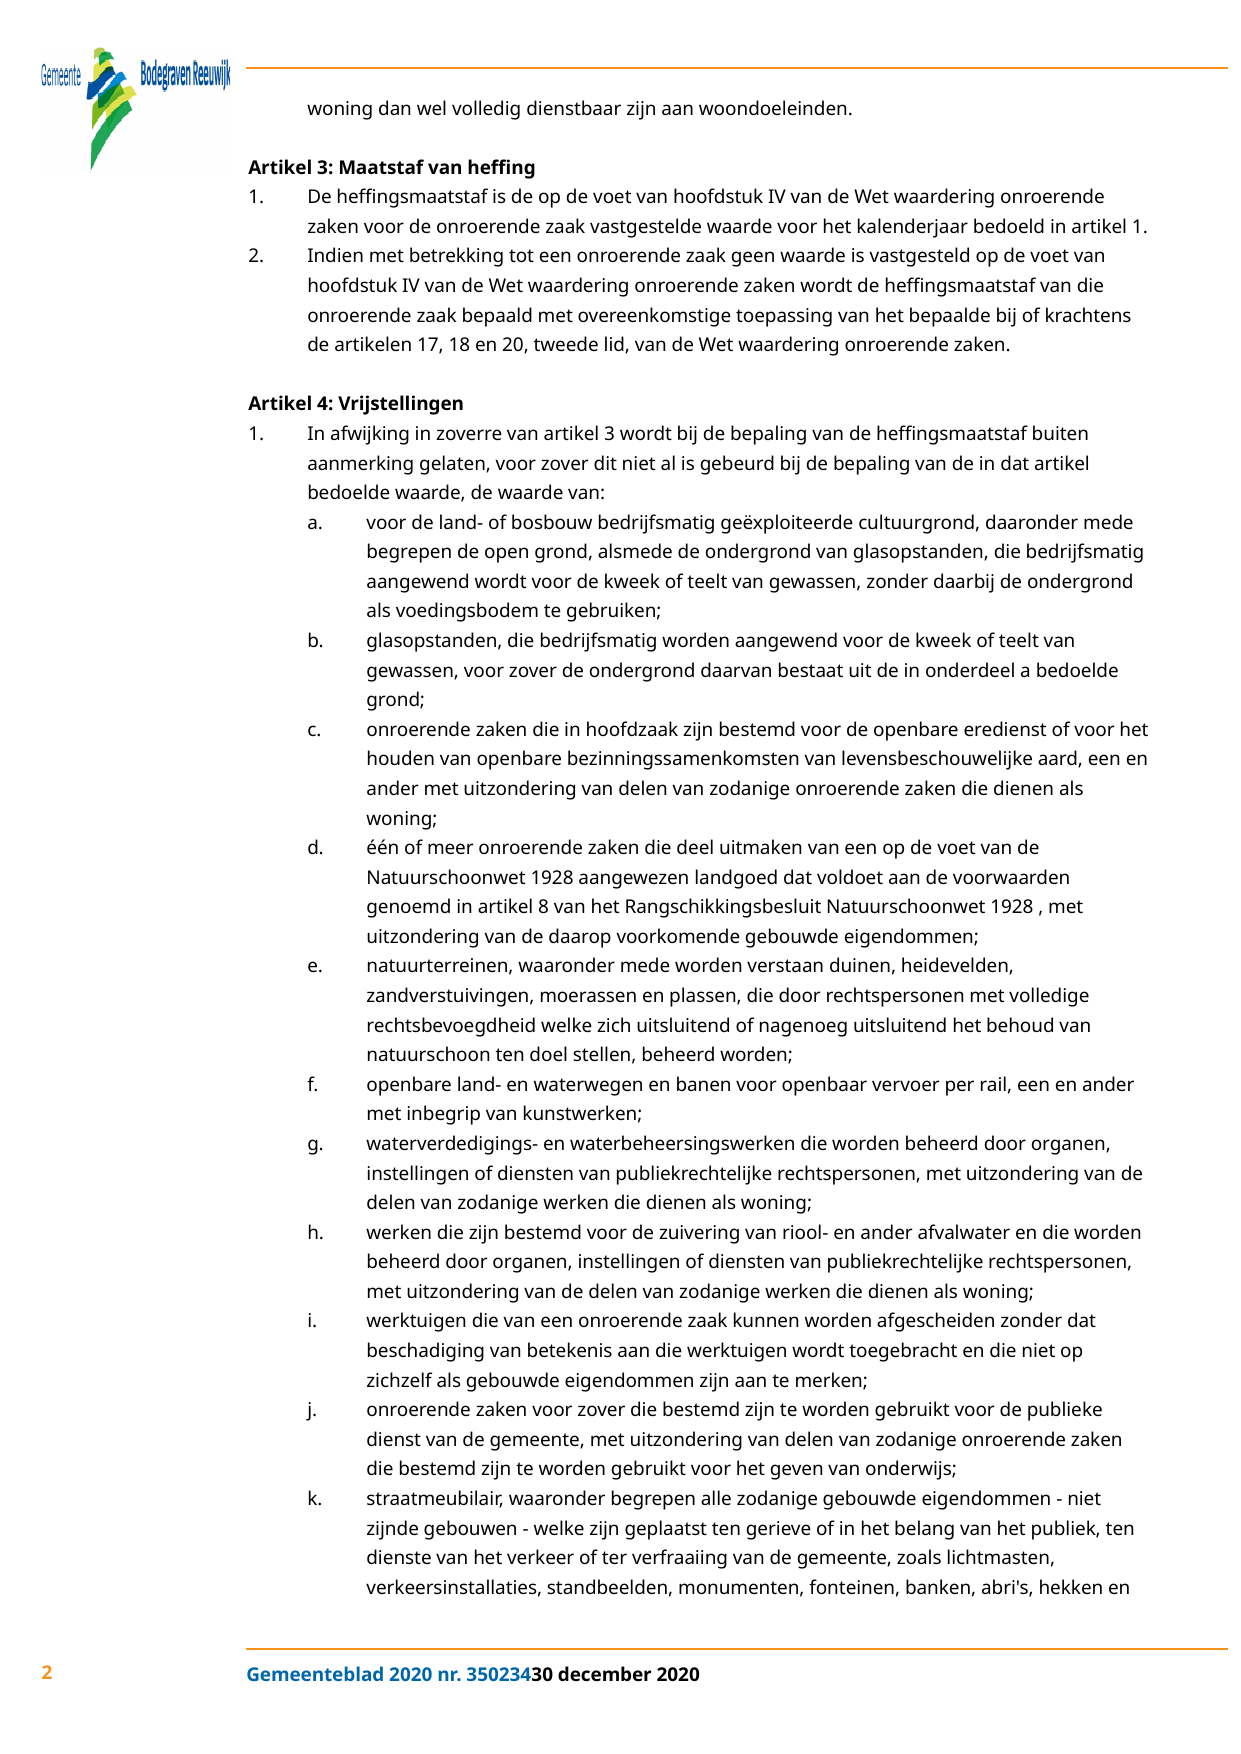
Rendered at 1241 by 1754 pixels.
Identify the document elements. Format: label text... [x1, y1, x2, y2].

text Artikel 4: Vrijstellingen [248, 391, 1152, 416]
list onroerende zaken die in hoofdzaak zijn bestemd voor de openbare eredienst of voor het houden van openbare bezinningssamenkomsten van levensbeschouwelijke aard, een en ander met uitzondering van delen van zodanige onroerende zaken die dienen als woning; [307, 716, 1152, 831]
text Artikel 3: Maatstaf van heffing [248, 154, 1152, 180]
list De heffingsmaatstaf is de op de voet van hoofdstuk IV van de Wet waardering onroerende zaken voor de onroerende zaak vastgestelde waarde voor het kalenderjaar bedoeld in artikel 1. [248, 183, 1152, 239]
list woning dan wel volledig dienstbaar zijn aan woondoeleinden. [248, 95, 1152, 121]
list In afwijking in zoverre van artikel 3 wordt bij de bepaling van de heffingsmaatstaf buiten aanmerking gelaten, voor zover dit niet al is gebeurd bij de bepaling van de in dat artikel bedoelde waarde, de waarde van: [248, 420, 1152, 505]
list natuurterreinen, waaronder mede worden verstaan duinen, heidevelden, zandverstuivingen, moerassen en plassen, die door rechtspersonen met volledige rechtsbevoegdheid welke zich uitsluitend of nagenoeg uitsluitend het behoud van natuurschoon ten doel stellen, beheerd worden; [307, 953, 1152, 1067]
list Indien met betrekking tot een onroerende zaak geen waarde is vastgesteld op de voet van hoofdstuk IV van de Wet waardering onroerende zaken wordt de heffingsmaatstaf van die onroerende zaak bepaald met overeenkomstige toepassing van het bepaalde bij of krachtens de artikelen 17, 18 en 20, tweede lid, van de Wet waardering onroerende zaken. [248, 243, 1152, 357]
list waterverdedigings- en waterbeheersingswerken die worden beheerd door organen, instellingen of diensten van publiekrechtelijke rechtspersonen, met uitzondering van de delen van zodanige werken die dienen als woning; [307, 1130, 1152, 1215]
list glasopstanden, die bedrijfsmatig worden aangewend voor de kweek of teelt van gewassen, voor zover de ondergrond daarvan bestaat uit de in onderdeel a bedoelde grond; [307, 627, 1152, 712]
list één of meer onroerende zaken die deel uitmaken van een op de voet van de Natuurschoonwet 1928 aangewezen landgoed dat voldoet aan de voorwaarden genoemd in artikel 8 van het Rangschikkingsbesluit Natuurschoonwet 1928 , met uitzondering van de daarop voorkomende gebouwde eigendommen; [307, 834, 1152, 949]
picture [41, 47, 231, 172]
list werktuigen die van een onroerende zaak kunnen worden afgescheiden zonder dat beschadiging van betekenis aan die werktuigen wordt toegebracht en die niet op zichzelf als gebouwde eigendommen zijn aan te merken; [307, 1308, 1152, 1393]
list openbare land- en waterwegen en banen voor openbaar vervoer per rail, een en ander met inbegrip van kunstwerken; [307, 1071, 1152, 1126]
list werken die zijn bestemd voor de zuivering van riool- en ander afvalwater en die worden beheerd door organen, instellingen of diensten van publiekrechtelijke rechtspersonen, met uitzondering van de delen van zodanige werken die dienen als woning; [307, 1219, 1152, 1304]
list onroerende zaken voor zover die bestemd zijn te worden gebruikt voor de publieke dienst van de gemeente, met uitzondering van delen van zodanige onroerende zaken die bestemd zijn te worden gebruikt voor het geven van onderwijs; [307, 1396, 1152, 1481]
list straatmeubilair, waaronder begrepen alle zodanige gebouwde eigendommen - niet zijnde gebouwen - welke zijn geplaatst ten gerieve of in het belang van het publiek, ten dienste van het verkeer of ter verfraaiing van de gemeente, zoals lichtmasten, verkeersinstallaties, standbeelden, monumenten, fonteinen, banken, abri's, hekken en [307, 1485, 1152, 1600]
list voor de land- of bosbouw bedrijfsmatig geëxploiteerde cultuurgrond, daaronder mede begrepen de open grond, alsmede de ondergrond van glasopstanden, die bedrijfsmatig aangewend wordt voor de kweek of teelt van gewassen, zonder daarbij de ondergrond als voedingsbodem te gebruiken; [307, 509, 1152, 623]
